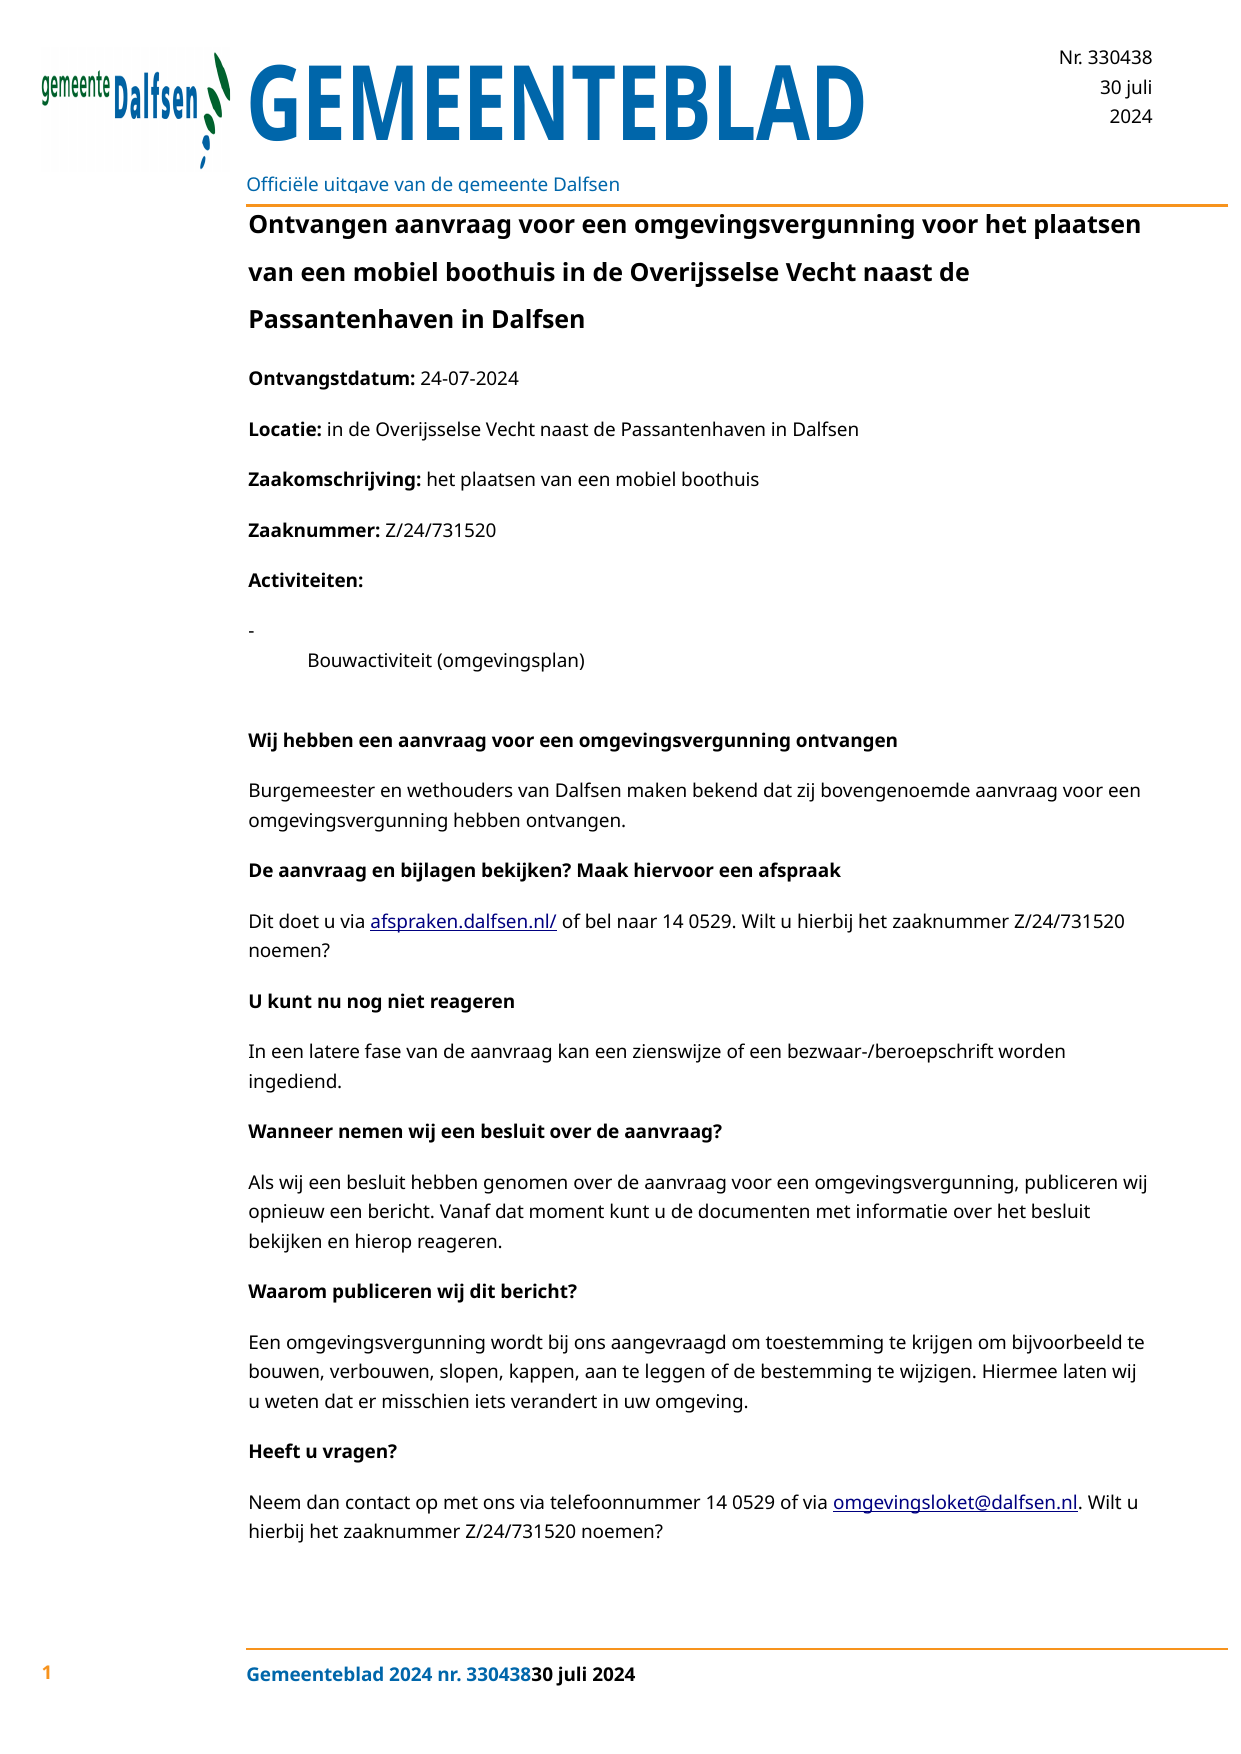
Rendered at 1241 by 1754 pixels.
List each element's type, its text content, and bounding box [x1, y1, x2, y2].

text Locatie: in de Overijsselse Vecht naast de Passantenhaven in Dalfsen [248, 416, 1152, 442]
text De aanvraag en bijlagen bekijken? Maak hiervoor een afspraak [248, 858, 1152, 883]
text Heeft u vragen? [248, 1438, 1152, 1464]
text Een omgevingsvergunning wordt bij ons aangevraagd om toestemming te krijgen om bijvoorbeeld te bouwen, verbouwen, slopen, kappen, aan te leggen of de bestemming te wijzigen. Hiermee laten wij u weten dat er misschien iets verandert in uw omgeving. [248, 1329, 1152, 1414]
text Ontvangstdatum: 24-07-2024 [248, 366, 1152, 391]
text Ontvangen aanvraag voor een omgevingsvergunning voor het plaatsen van een mobiel boothuis in de Overijsselse Vecht naast de Passantenhaven in Dalfsen [248, 207, 1152, 336]
text Neem dan contact op met ons via telefoonnummer 14 0529 of via omgevingsloket@dalfsen.nl. Wilt u hierbij het zaaknummer Z/24/731520 noemen? [248, 1489, 1152, 1544]
list Bouwactiviteit (omgevingsplan) [248, 647, 1152, 673]
text Zaaknummer: Z/24/731520 [248, 517, 1152, 542]
text Als wij een besluit hebben genomen over de aanvraag voor een omgevingsvergunning, publiceren wij opnieuw een bericht. Vanaf dat moment kunt u de documenten met informatie over het besluit bekijken en hierop reageren. [248, 1169, 1152, 1254]
text Wanneer nemen wij een besluit over de aanvraag? [248, 1118, 1152, 1144]
text Waarom publiceren wij dit bericht? [248, 1278, 1152, 1304]
text Zaakomschrijving: het plaatsen van een mobiel boothuis [248, 466, 1152, 492]
picture [41, 47, 231, 172]
text U kunt nu nog niet reageren [248, 988, 1152, 1014]
text Burgemeester en wethouders van Dalfsen maken bekend dat zij bovengenoemde aanvraag voor een omgevingsvergunning hebben ontvangen. [248, 778, 1152, 833]
text Dit doet u via afspraken.dalfsen.nl/ of bel naar 14 0529. Wilt u hierbij het zaaknummer Z/24/731520 noemen? [248, 908, 1152, 963]
text Wij hebben een aanvraag voor een omgevingsvergunning ontvangen [248, 727, 1152, 753]
text In een latere fase van de aanvraag kan een zienswijze of een bezwaar-/beroepschrift worden ingediend. [248, 1038, 1152, 1094]
text Activiteiten: [248, 567, 1152, 593]
